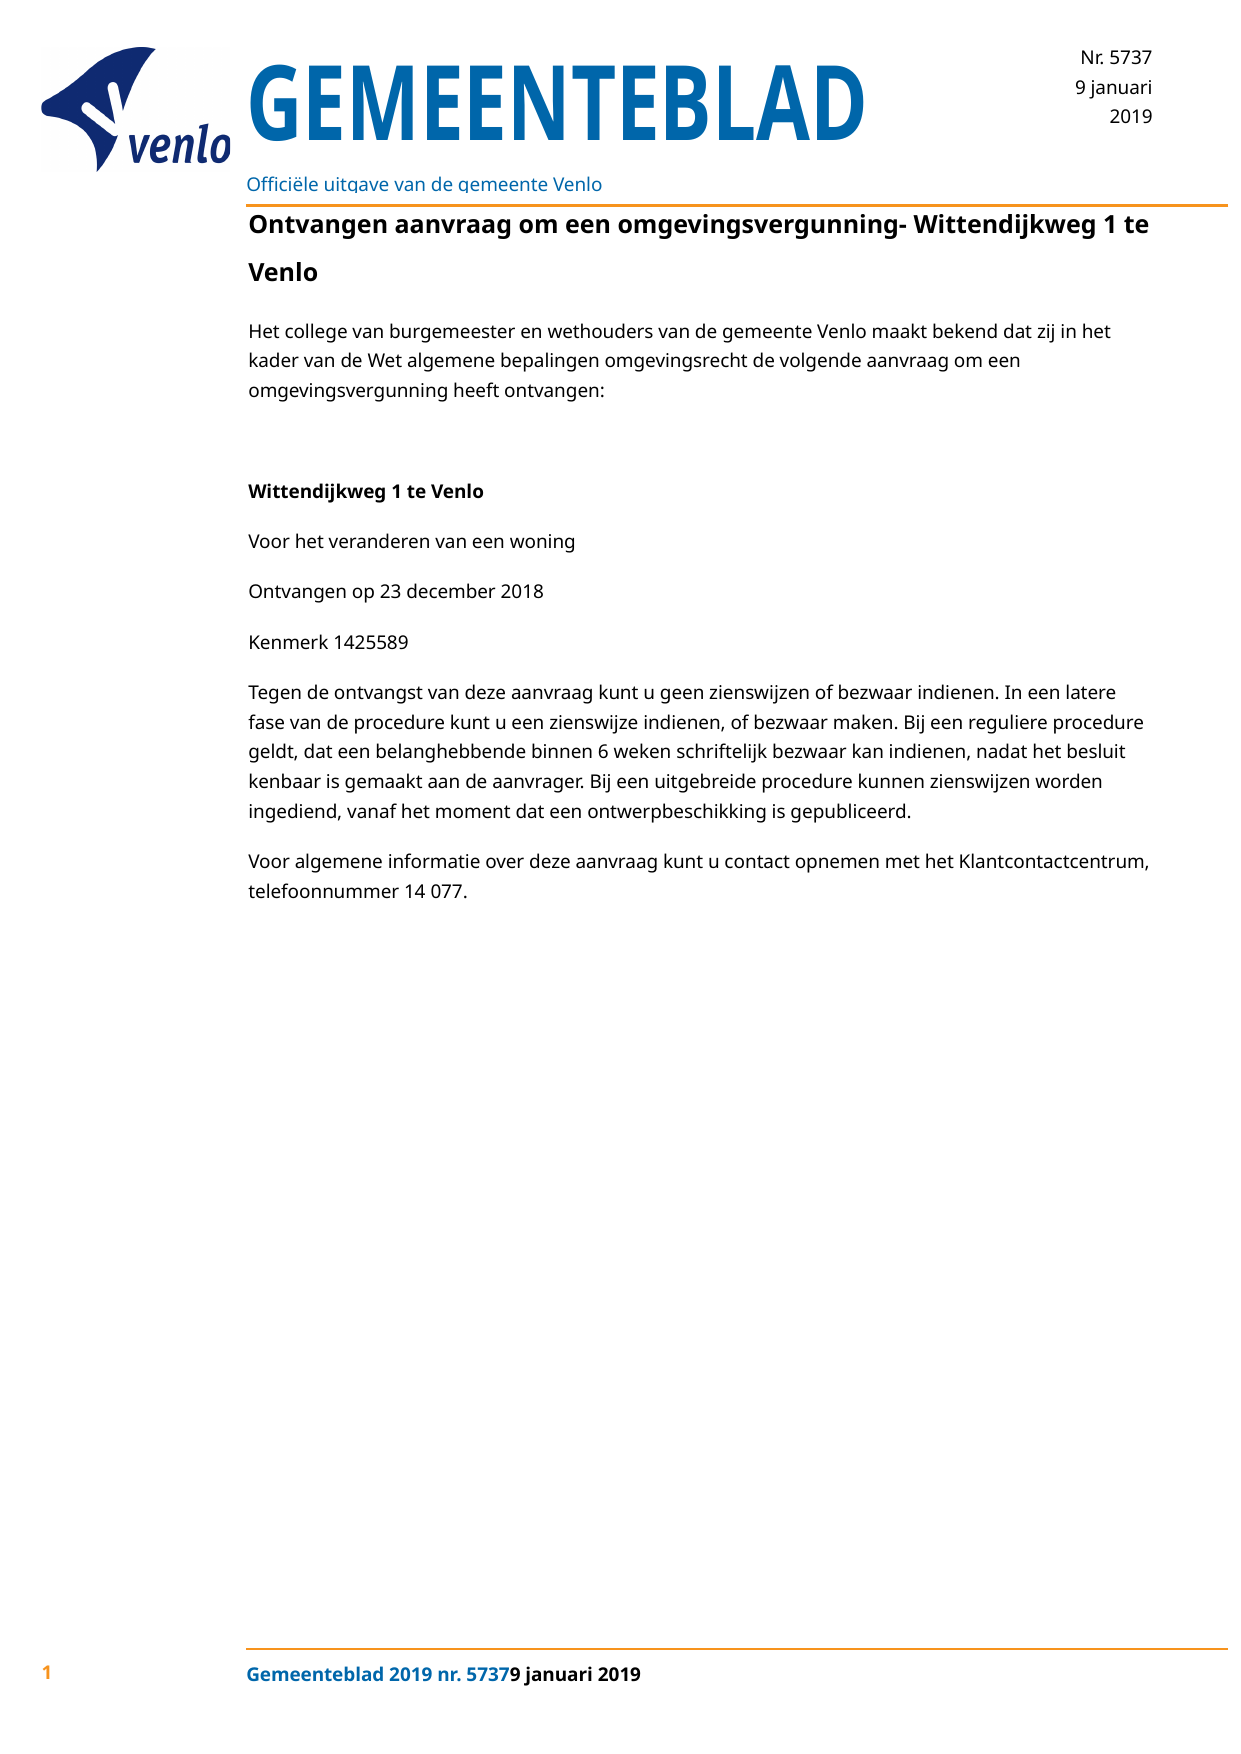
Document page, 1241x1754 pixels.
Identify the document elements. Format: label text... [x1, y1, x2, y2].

text Voor het veranderen van een woning [248, 528, 1152, 554]
text Voor algemene informatie over deze aanvraag kunt u contact opnemen met het Klantcontactcentrum, telefoonnummer 14 077. [248, 848, 1152, 904]
text Ontvangen op 23 december 2018 [248, 579, 1152, 604]
text Tegen de ontvangst van deze aanvraag kunt u geen zienswijzen of bezwaar indienen. In een latere fase van de procedure kunt u een zienswijze indienen, of bezwaar maken. Bij een reguliere procedure geldt, dat een belanghebbende binnen 6 weken schriftelijk bezwaar kan indienen, nadat het besluit kenbaar is gemaakt aan de aanvrager. Bij een uitgebreide procedure kunnen zienswijzen worden ingediend, vanaf het moment dat een ontwerpbeschikking is gepubliceerd. [248, 679, 1152, 824]
text Ontvangen aanvraag om een omgevingsvergunning- Wittendijkweg 1 te Venlo [248, 207, 1152, 288]
text Het college van burgemeester en wethouders van de gemeente Venlo maakt bekend dat zij in het kader van de Wet algemene bepalingen omgevingsrecht de volgende aanvraag om een omgevingsvergunning heeft ontvangen: [248, 318, 1152, 403]
picture [41, 47, 231, 172]
text Wittendijkweg 1 te Venlo [248, 478, 1152, 504]
text Kenmerk 1425589 [248, 629, 1152, 655]
